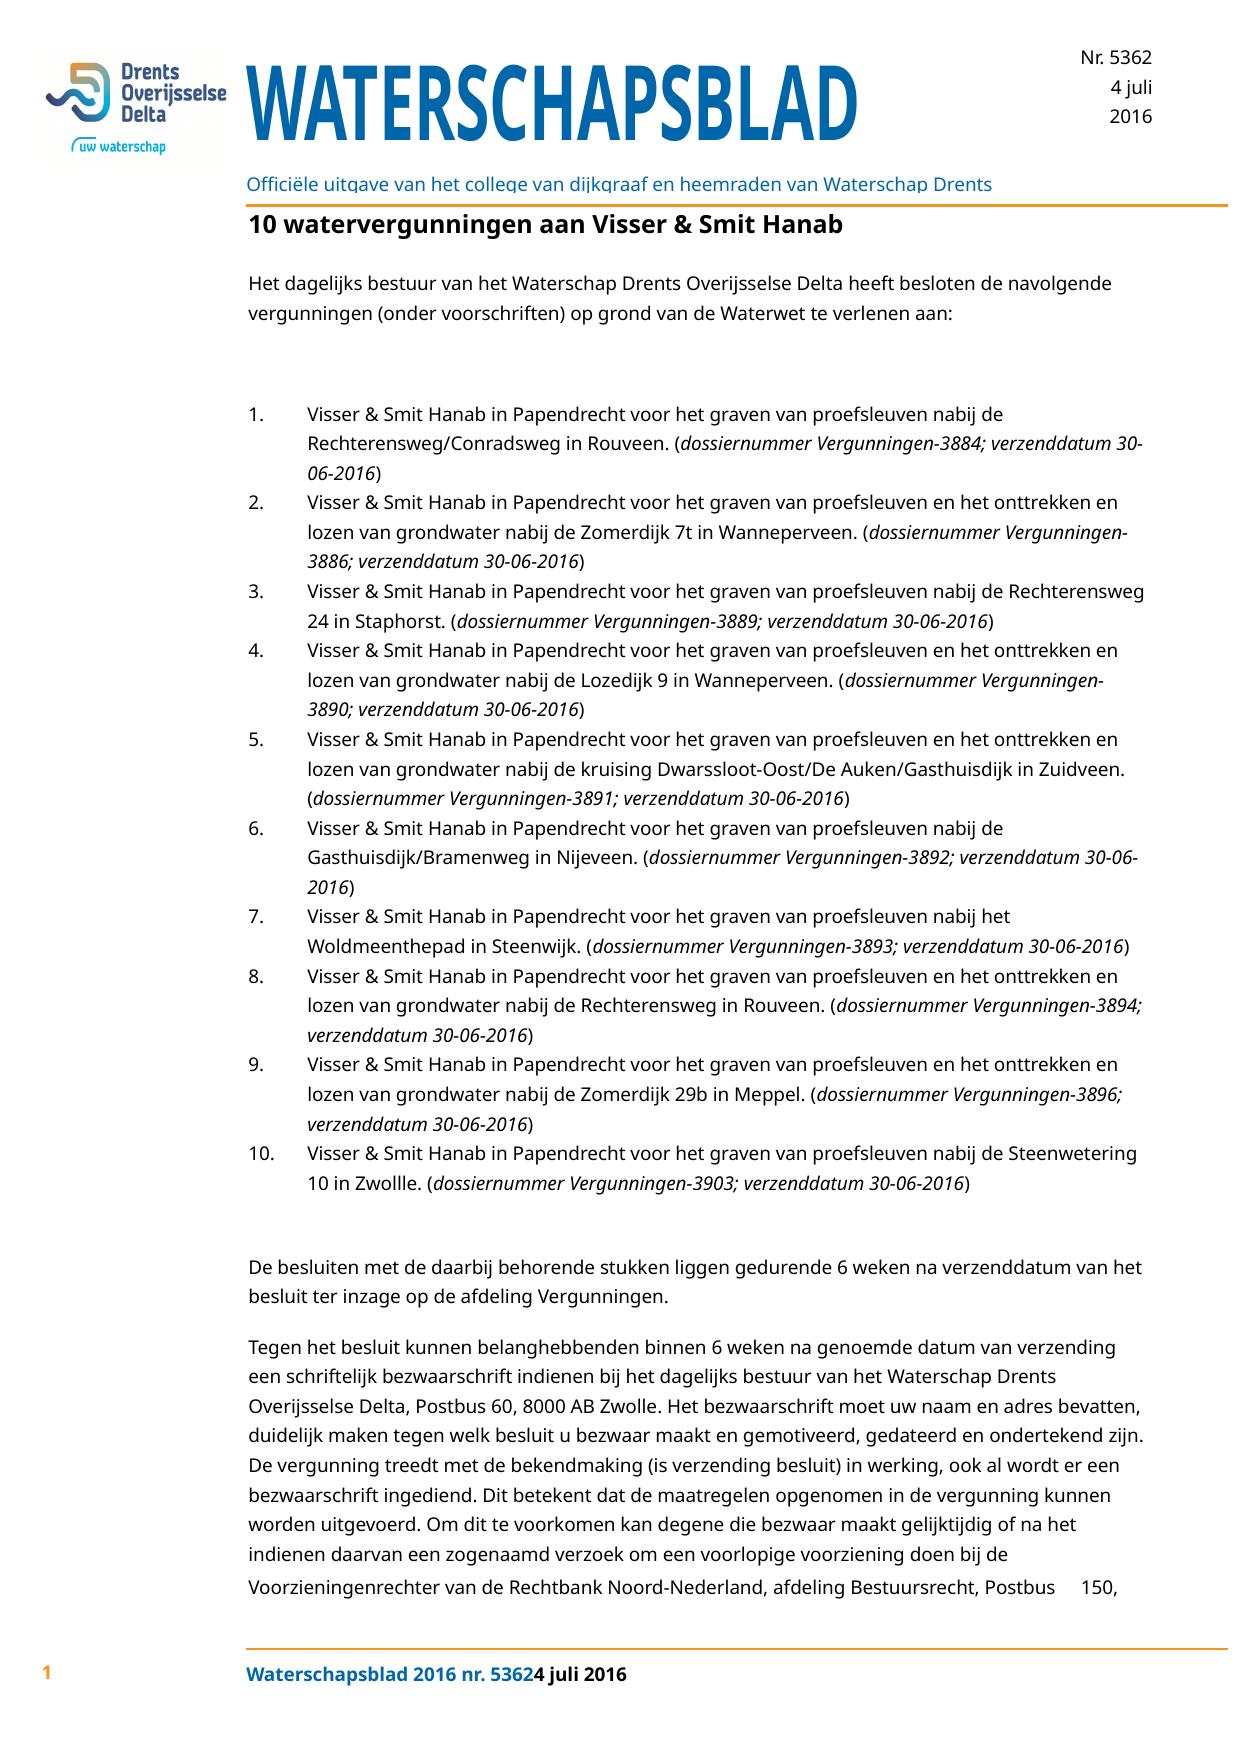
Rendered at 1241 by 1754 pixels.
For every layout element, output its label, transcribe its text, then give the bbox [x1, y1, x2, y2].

list Visser & Smit Hanab in Papendrecht voor het graven van proefsleuven nabij het Woldmeenthepad in Steenwijk. (dossiernummer Vergunningen-3893; verzenddatum 30-06-2016) [248, 904, 1152, 959]
text Tegen het besluit kunnen belanghebbenden binnen 6 weken na genoemde datum van verzending een schriftelijk bezwaarschrift indienen bij het dagelijks bestuur van het Waterschap Drents Overijsselse Delta, Postbus 60, 8000 AB Zwolle. Het bezwaarschrift moet uw naam en adres bevatten, duidelijk maken tegen welk besluit u bezwaar maakt en gemotiveerd, gedateerd en ondertekend zijn. De vergunning treedt met de bekendmaking (is verzending besluit) in werking, ook al wordt er een bezwaarschrift ingediend. Dit betekent dat de maatregelen opgenomen in de vergunning kunnen worden uitgevoerd. Om dit te voorkomen kan degene die bezwaar maakt gelijktijdig of na het indienen daarvan een zogenaamd verzoek om een voorlopige voorziening doen bij de Voorzieningenrechter van de Rechtbank Noord-Nederland, afdeling Bestuursrecht, Postbus 150, [248, 1334, 1152, 1600]
list Visser & Smit Hanab in Papendrecht voor het graven van proefsleuven nabij de Steenwetering 10 in Zwollle. (dossiernummer Vergunningen-3903; verzenddatum 30-06-2016) [248, 1140, 1152, 1196]
text Het dagelijks bestuur van het Waterschap Drents Overijsselse Delta heeft besloten de navolgende vergunningen (onder voorschriften) op grond van de Waterwet te verlenen aan: [248, 270, 1152, 326]
list Visser & Smit Hanab in Papendrecht voor het graven van proefsleuven en het onttrekken en lozen van grondwater nabij de Rechterensweg in Rouveen. (dossiernummer Vergunningen-3894; verzenddatum 30-06-2016) [248, 963, 1152, 1048]
text 10 watervergunningen aan Visser & Smit Hanab [248, 207, 1152, 241]
list Visser & Smit Hanab in Papendrecht voor het graven van proefsleuven nabij de Rechterensweg/Conradsweg in Rouveen. (dossiernummer Vergunningen-3884; verzenddatum 30-06-2016) [248, 401, 1152, 486]
text De besluiten met de daarbij behorende stukken liggen gedurende 6 weken na verzenddatum van het besluit ter inzage op de afdeling Vergunningen. [248, 1254, 1152, 1309]
list Visser & Smit Hanab in Papendrecht voor het graven van proefsleuven en het onttrekken en lozen van grondwater nabij de kruising Dwarssloot-Oost/De Auken/Gasthuisdijk in Zuidveen. (dossiernummer Vergunningen-3891; verzenddatum 30-06-2016) [248, 726, 1152, 811]
list Visser & Smit Hanab in Papendrecht voor het graven van proefsleuven en het onttrekken en lozen van grondwater nabij de Zomerdijk 7t in Wanneperveen. (dossiernummer Vergunningen-3886; verzenddatum 30-06-2016) [248, 489, 1152, 574]
list Visser & Smit Hanab in Papendrecht voor het graven van proefsleuven en het onttrekken en lozen van grondwater nabij de Zomerdijk 29b in Meppel. (dossiernummer Vergunningen-3896; verzenddatum 30-06-2016) [248, 1052, 1152, 1136]
list Visser & Smit Hanab in Papendrecht voor het graven van proefsleuven en het onttrekken en lozen van grondwater nabij de Lozedijk 9 in Wanneperveen. (dossiernummer Vergunningen-3890; verzenddatum 30-06-2016) [248, 637, 1152, 722]
list Visser & Smit Hanab in Papendrecht voor het graven van proefsleuven nabij de Gasthuisdijk/Bramenweg in Nijeveen. (dossiernummer Vergunningen-3892; verzenddatum 30-06-2016) [248, 815, 1152, 900]
list Visser & Smit Hanab in Papendrecht voor het graven van proefsleuven nabij de Rechterensweg 24 in Staphorst. (dossiernummer Vergunningen-3889; verzenddatum 30-06-2016) [248, 578, 1152, 633]
picture [41, 47, 231, 172]
